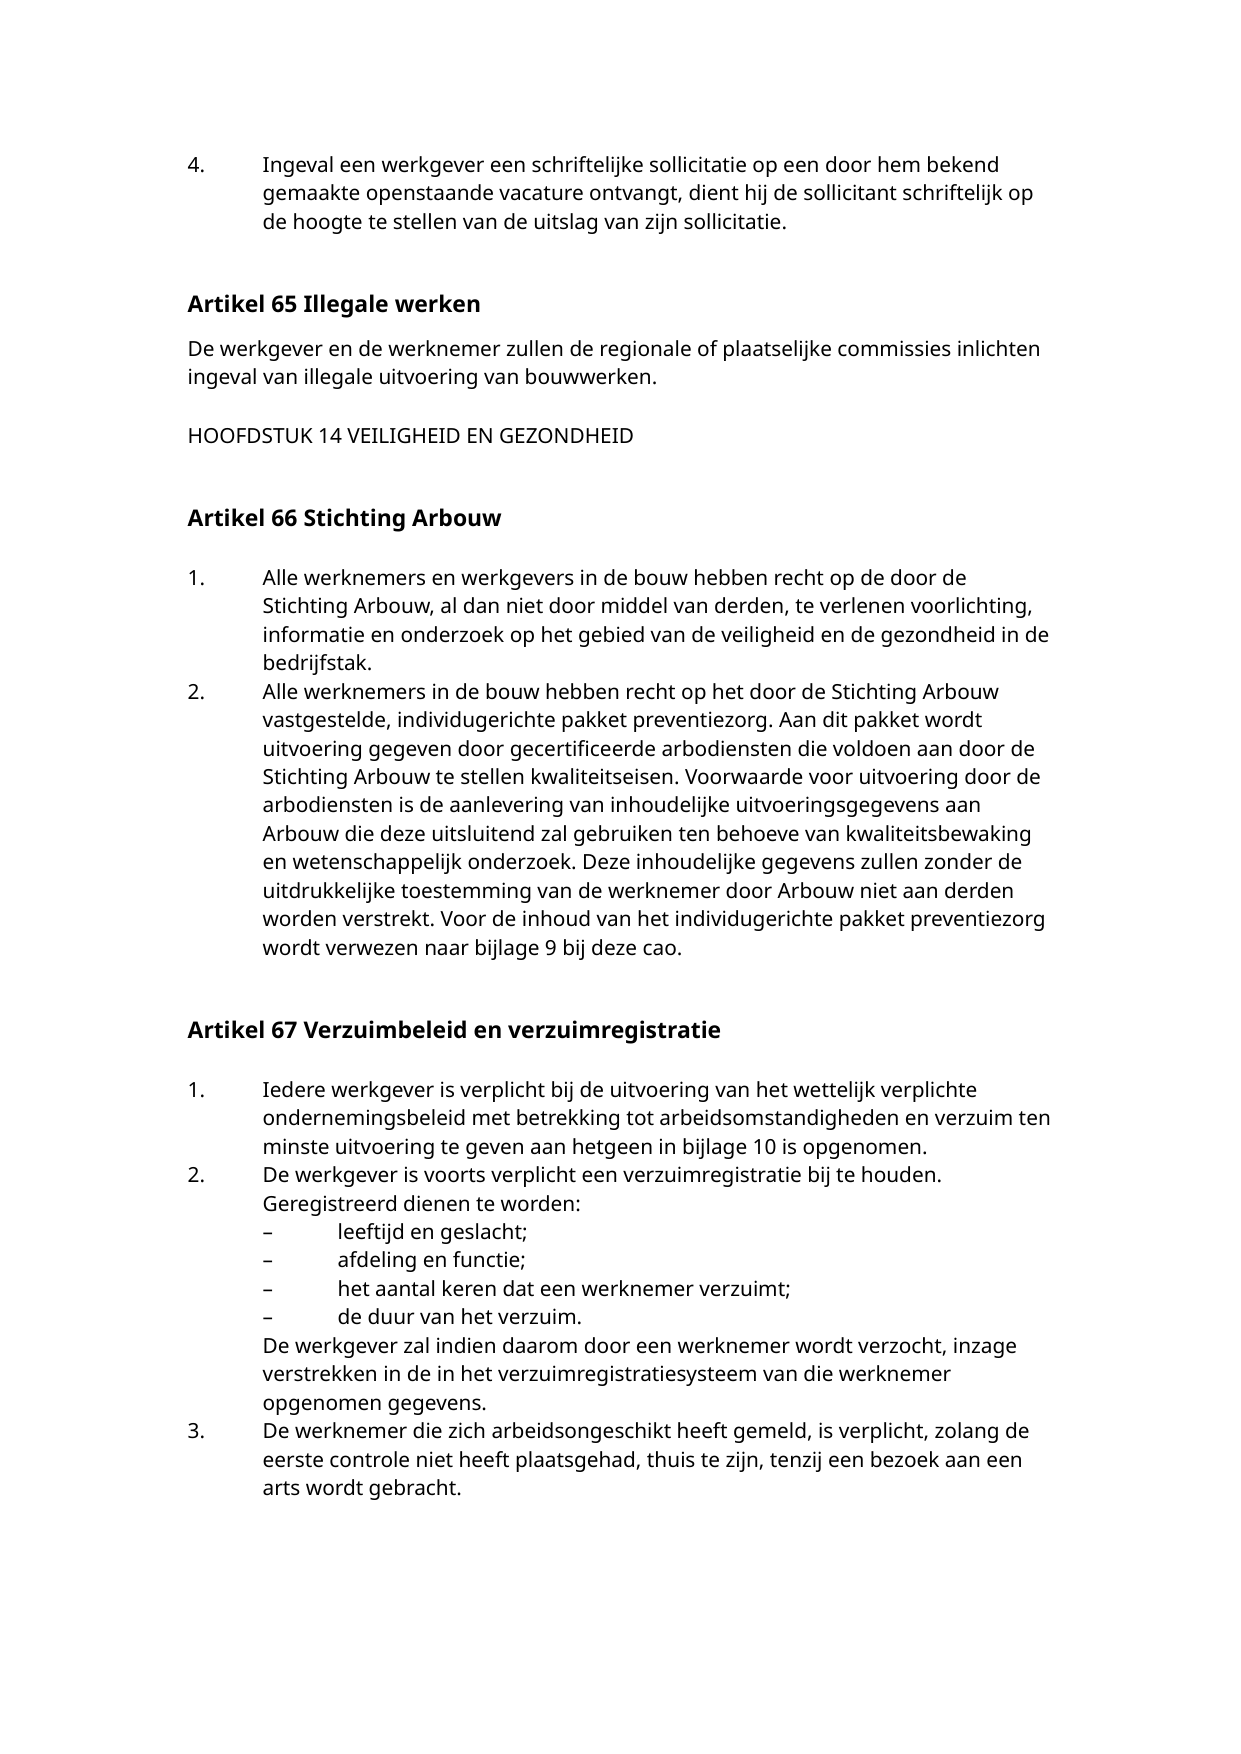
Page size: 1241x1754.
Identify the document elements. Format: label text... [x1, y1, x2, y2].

text De werkgever en de werknemer zullen de regionale of plaatselijke commissies inlichten ingeval van illegale uitvoering van bouwwerken. [187, 334, 1053, 391]
list De werkgever zal indien daarom door een werknemer wordt verzocht, inzage verstrekken in de in het verzuimregistratiesysteem van die werknemer opgenomen gegevens. [187, 1331, 1053, 1416]
list Alle werknemers in de bouw hebben recht op het door de Stichting Arbouw vastgestelde, individugerichte pakket preventiezorg. Aan dit pakket wordt uitvoering gegeven door gecertificeerde arbodiensten die voldoen aan door de Stichting Arbouw te stellen kwaliteitseisen. Voorwaarde voor uitvoering door de arbodiensten is de aanlevering van inhoudelijke uitvoeringsgegevens aan Arbouw die deze uitsluitend zal gebruiken ten behoeve van kwaliteitsbewaking en wetenschappelijk onderzoek. Deze inhoudelijke gegevens zullen zonder de uitdrukkelijke toestemming van de werknemer door Arbouw niet aan derden worden verstrekt. Voor de inhoud van het individugerichte pakket preventiezorg wordt verwezen naar bijlage 9 bij deze cao. [187, 677, 1053, 961]
subtitle Artikel 65 Illegale werken [187, 288, 1053, 319]
list de duur van het verzuim. [262, 1302, 1053, 1331]
subtitle Artikel 67 Verzuimbeleid en verzuimregistratie [187, 1014, 1053, 1045]
list Iedere werkgever is verplicht bij de uitvoering van het wettelijk verplichte ondernemingsbeleid met betrekking tot arbeidsomstandigheden en verzuim ten minste uitvoering te geven aan hetgeen in bijlage 10 is opgenomen. [187, 1075, 1053, 1160]
subtitle Artikel 66 Stichting Arbouw [187, 502, 1053, 533]
list De werknemer die zich arbeidsongeschikt heeft gemeld, is verplicht, zolang de eerste controle niet heeft plaatsgehad, thuis te zijn, tenzij een bezoek aan een arts wordt gebracht. [187, 1416, 1053, 1502]
list afdeling en functie; [262, 1246, 1053, 1274]
list Alle werknemers en werkgevers in de bouw hebben recht op de door de Stichting Arbouw, al dan niet door middel van derden, te verlenen voorlichting, informatie en onderzoek op het gebied van de veiligheid en de gezondheid in de bedrijfstak. [187, 563, 1053, 677]
list leeftijd en geslacht; [262, 1217, 1053, 1246]
list het aantal keren dat een werknemer verzuimt; [262, 1274, 1053, 1302]
subtitle HOOFDSTUK 14 VEILIGHEID EN GEZONDHEID [187, 421, 1053, 449]
list Ingeval een werkgever een schriftelijke sollicitatie op een door hem bekend gemaakte openstaande vacature ontvangt, dient hij de sollicitant schriftelijk op de hoogte te stellen van de uitslag van zijn sollicitatie. [187, 150, 1053, 235]
list De werkgever is voorts verplicht een verzuimregistratie bij te houden. Geregistreerd dienen te worden: [187, 1160, 1053, 1217]
